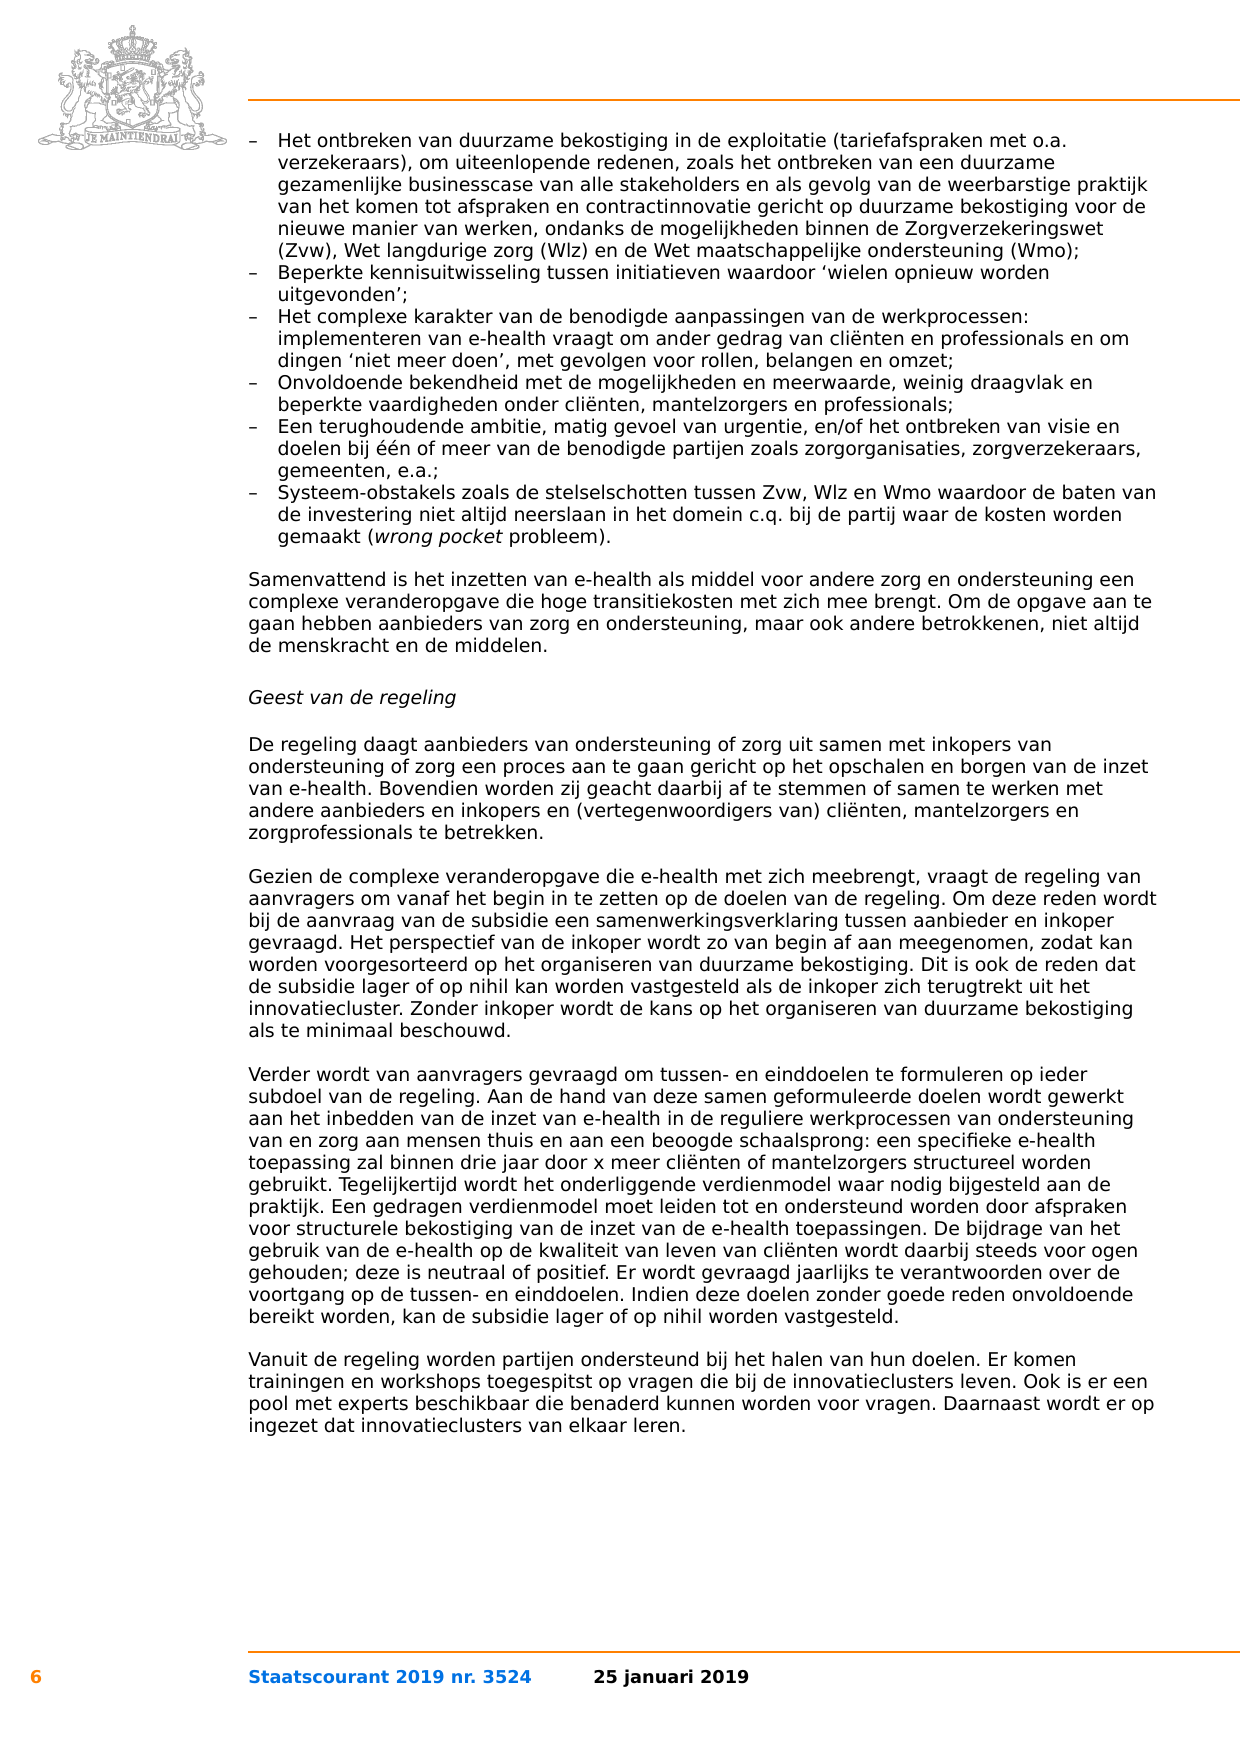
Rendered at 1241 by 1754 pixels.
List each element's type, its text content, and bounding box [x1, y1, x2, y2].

text Verder wordt van aanvragers gevraagd om tussen- en einddoelen te formuleren op ieder subdoel van de regeling. Aan de hand van deze samen geformuleerde doelen wordt gewerkt aan het inbedden van de inzet van e-health in de reguliere werkprocessen van ondersteuning van en zorg aan mensen thuis en aan een beoogde schaalsprong: een specifieke e-health toepassing zal binnen drie jaar door x meer cliënten of mantelzorgers structureel worden gebruikt. Tegelijkertijd wordt het onderliggende verdienmodel waar nodig bijgesteld aan de praktijk. Een gedragen verdienmodel moet leiden tot en ondersteund worden door afspraken voor structurele bekostiging van de inzet van de e-health toepassingen. De bijdrage van het gebruik van de e-health op de kwaliteit van leven van cliënten wordt daarbij steeds voor ogen gehouden; deze is neutraal of positief. Er wordt gevraagd jaarlijks te verantwoorden over de voortgang op de tussen- en einddoelen. Indien deze doelen zonder goede reden onvoldoende bereikt worden, kan de subsidie lager of op nihil worden vastgesteld. [248, 1064, 1163, 1327]
subtitle Geest van de regeling [248, 687, 1163, 709]
text – Systeem-obstakels zoals de stelselschotten tussen Zvw, Wlz en Wmo waardoor de baten van de investering niet altijd neerslaan in het domein c.q. bij de partij waar de kosten worden gemaakt (wrong pocket probleem). [248, 482, 1163, 547]
text Samenvattend is het inzetten van e-health als middel voor andere zorg en ondersteuning een complexe veranderopgave die hoge transitiekosten met zich mee brengt. Om de opgave aan te gaan hebben aanbieders van zorg en ondersteuning, maar ook andere betrokkenen, niet altijd de menskracht en de middelen. [248, 569, 1163, 657]
text – Het ontbreken van duurzame bekostiging in de exploitatie (tariefafspraken met o.a. verzekeraars), om uiteenlopende redenen, zoals het ontbreken van een duurzame gezamenlijke businesscase van alle stakeholders en als gevolg van de weerbarstige praktijk van het komen tot afspraken en contractinnovatie gericht op duurzame bekostiging voor de nieuwe manier van werken, ondanks de mogelijkheden binnen de Zorgverzekeringswet (Zvw), Wet langdurige zorg (Wlz) en de Wet maatschappelijke ondersteuning (Wmo); [248, 130, 1163, 262]
text – Beperkte kennisuitwisseling tussen initiatieven waardoor ‘wielen opnieuw worden uitgevonden’; [248, 262, 1163, 306]
text – Onvoldoende bekendheid met de mogelijkheden en meerwaarde, weinig draagvlak en beperkte vaardigheden onder cliënten, mantelzorgers en professionals; [248, 372, 1163, 416]
picture [38, 25, 227, 150]
text De regeling daagt aanbieders van ondersteuning of zorg uit samen met inkopers van ondersteuning of zorg een proces aan te gaan gericht op het opschalen en borgen van de inzet van e-health. Bovendien worden zij geacht daarbij af te stemmen of samen te werken met andere aanbieders en inkopers en (vertegenwoordigers van) cliënten, mantelzorgers en zorgprofessionals te betrekken. [248, 734, 1163, 844]
text Vanuit de regeling worden partijen ondersteund bij het halen van hun doelen. Er komen trainingen en workshops toegespitst op vragen die bij de innovatieclusters leven. Ook is er een pool met experts beschikbaar die benaderd kunnen worden voor vragen. Daarnaast wordt er op ingezet dat innovatieclusters van elkaar leren. [248, 1349, 1163, 1437]
text – Het complexe karakter van de benodigde aanpassingen van de werkprocessen: implementeren van e-health vraagt om ander gedrag van cliënten en professionals en om dingen ‘niet meer doen’, met gevolgen voor rollen, belangen en omzet; [248, 306, 1163, 372]
text – Een terughoudende ambitie, matig gevoel van urgentie, en/of het ontbreken van visie en doelen bij één of meer van de benodigde partijen zoals zorgorganisaties, zorgverzekeraars, gemeenten, e.a.; [248, 416, 1163, 482]
text Gezien de complexe veranderopgave die e-health met zich meebrengt, vraagt de regeling van aanvragers om vanaf het begin in te zetten op de doelen van de regeling. Om deze reden wordt bij de aanvraag van de subsidie een samenwerkingsverklaring tussen aanbieder en inkoper gevraagd. Het perspectief van de inkoper wordt zo van begin af aan meegenomen, zodat kan worden voorgesorteerd op het organiseren van duurzame bekostiging. Dit is ook de reden dat de subsidie lager of op nihil kan worden vastgesteld als de inkoper zich terugtrekt uit het innovatiecluster. Zonder inkoper wordt de kans op het organiseren van duurzame bekostiging als te minimaal beschouwd. [248, 866, 1163, 1042]
